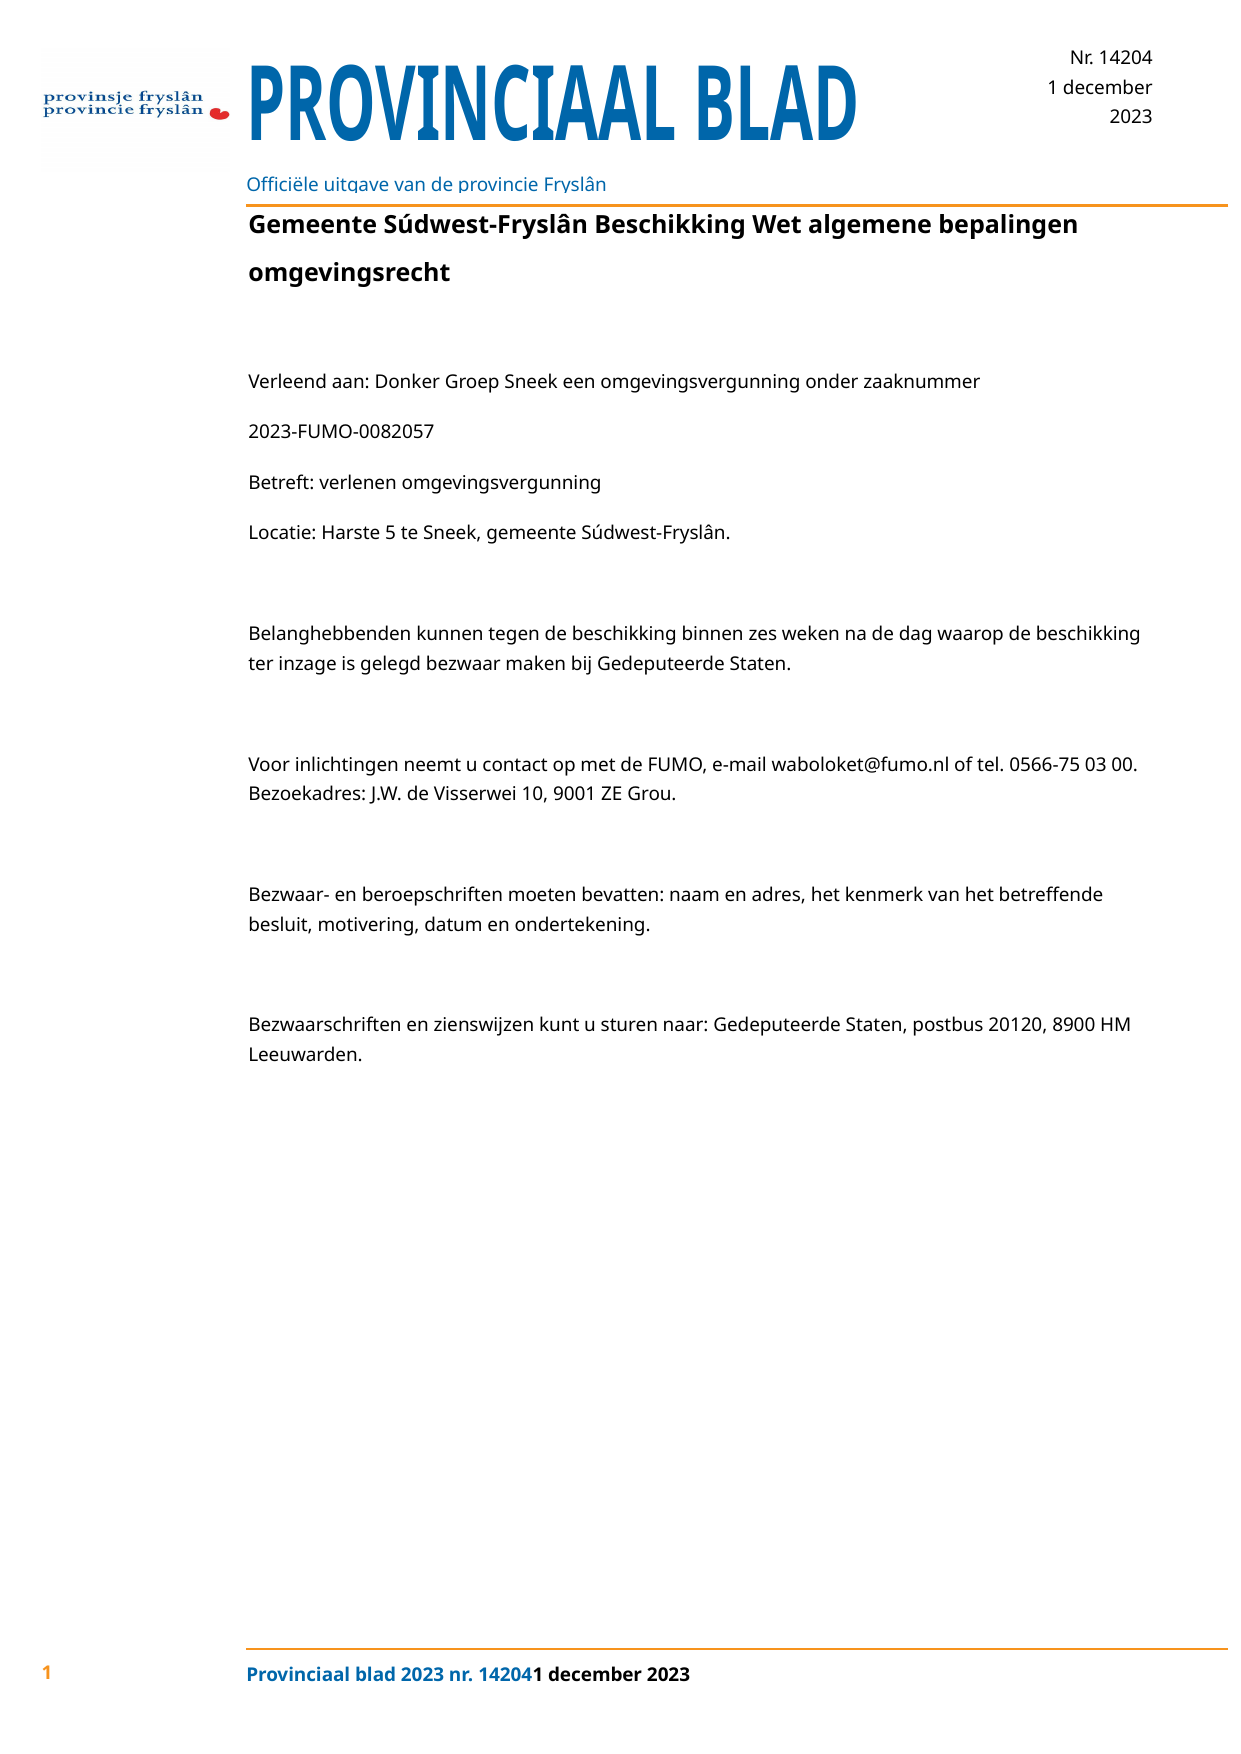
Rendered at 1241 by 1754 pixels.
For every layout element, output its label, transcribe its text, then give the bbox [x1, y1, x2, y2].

text Bezwaar- en beroepschriften moeten bevatten: naam en adres, het kenmerk van het betreffende besluit, motivering, datum en ondertekening. [248, 881, 1152, 937]
text Bezwaarschriften en zienswijzen kunt u sturen naar: Gedeputeerde Staten, postbus 20120, 8900 HM Leeuwarden. [248, 1012, 1152, 1067]
text 2023-FUMO-0082057 [248, 419, 1152, 444]
text Locatie: Harste 5 te Sneek, gemeente Súdwest-Fryslân. [248, 519, 1152, 545]
text Gemeente Súdwest-Fryslân Beschikking Wet algemene bepalingen omgevingsrecht [248, 207, 1152, 288]
text Verleend aan: Donker Groep Sneek een omgevingsvergunning onder zaaknummer [248, 368, 1152, 394]
text Voor inlichtingen neemt u contact op met de FUMO, e-mail waboloket@fumo.nl of tel. 0566-75 03 00. Bezoekadres: J.W. de Visserwei 10, 9001 ZE Grou. [248, 751, 1152, 806]
picture [41, 47, 231, 172]
text Betreft: verlenen omgevingsvergunning [248, 469, 1152, 495]
text Belanghebbenden kunnen tegen de beschikking binnen zes weken na de dag waarop de beschikking ter inzage is gelegd bezwaar maken bij Gedeputeerde Staten. [248, 620, 1152, 676]
